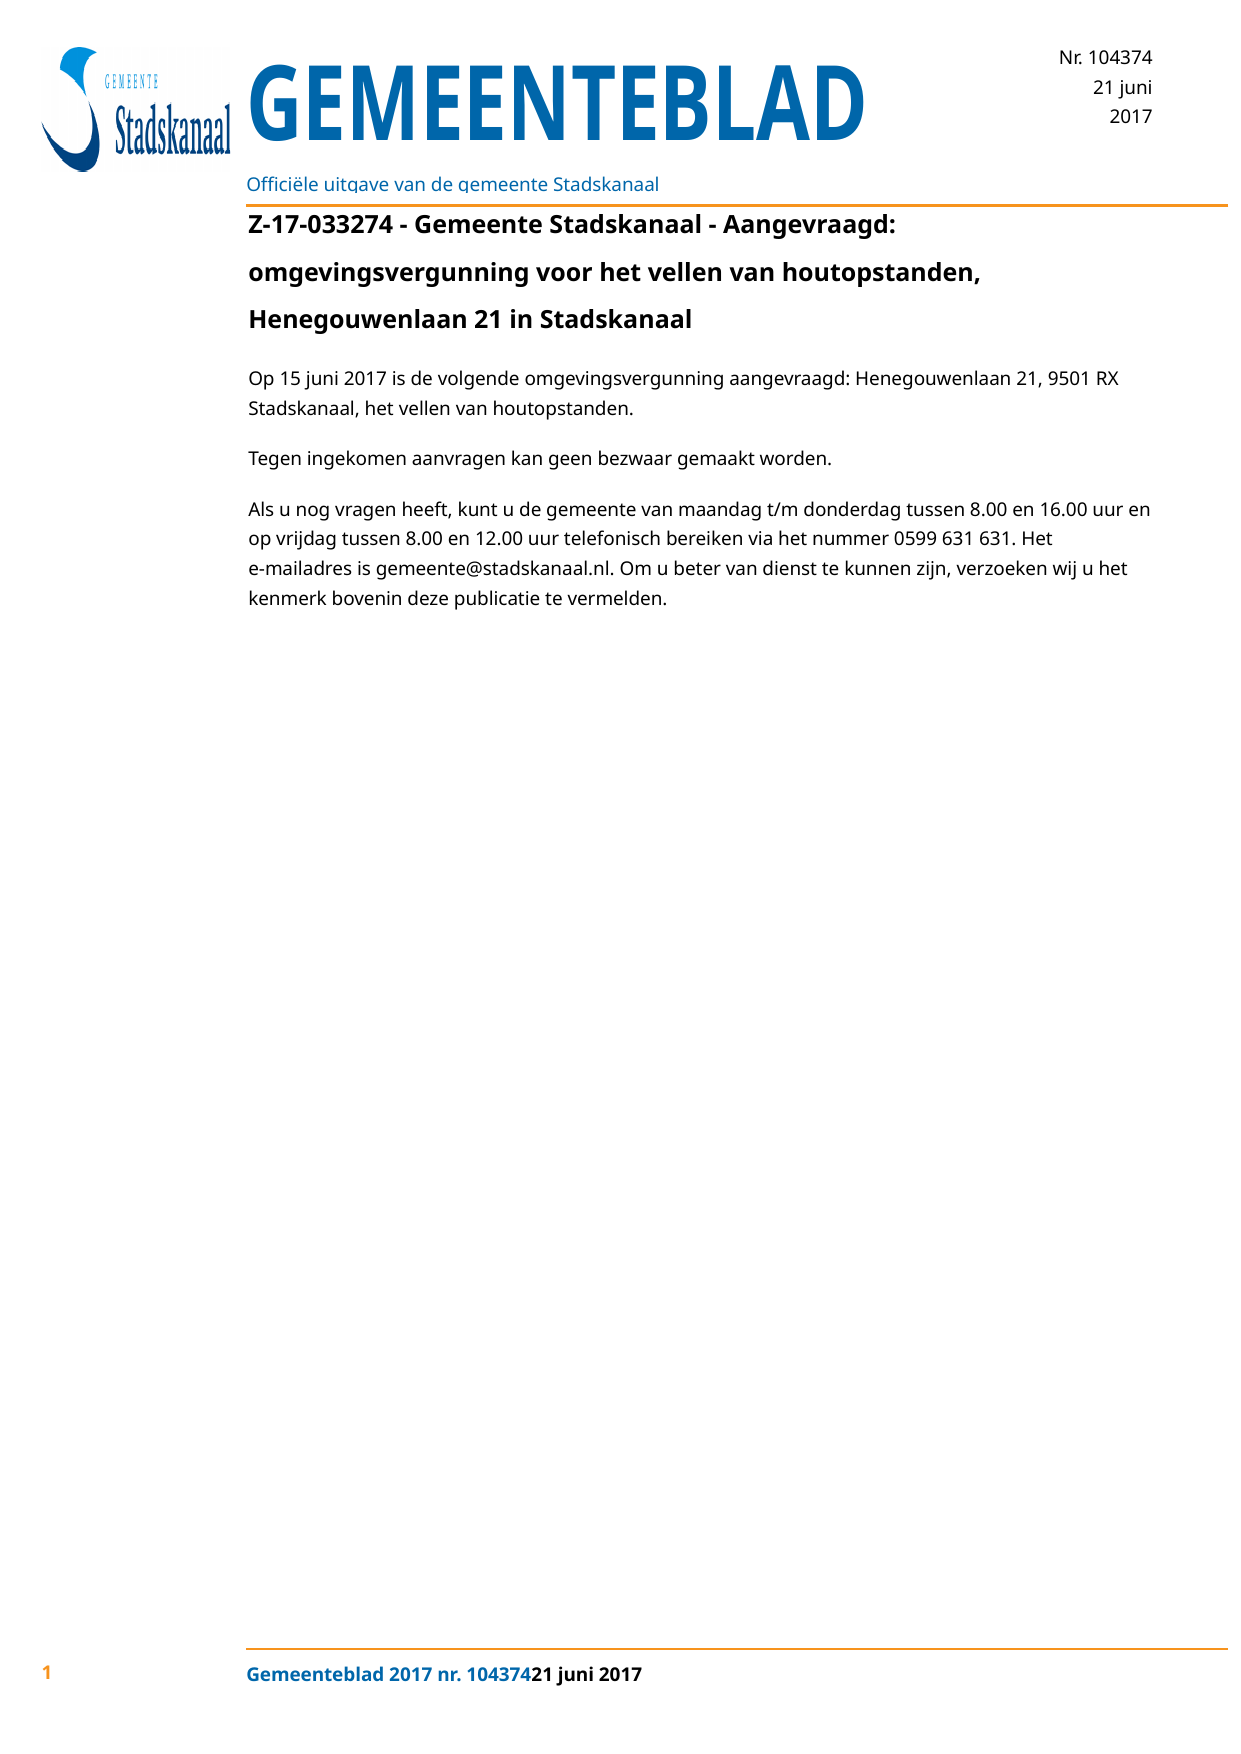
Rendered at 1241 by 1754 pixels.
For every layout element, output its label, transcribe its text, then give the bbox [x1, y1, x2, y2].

text Tegen ingekomen aanvragen kan geen bezwaar gemaakt worden. [248, 446, 1152, 471]
text Z-17-033274 - Gemeente Stadskanaal - Aangevraagd: omgevingsvergunning voor het vellen van houtopstanden, Henegouwenlaan 21 in Stadskanaal [248, 207, 1152, 336]
text Als u nog vragen heeft, kunt u de gemeente van maandag t/m donderdag tussen 8.00 en 16.00 uur en op vrijdag tussen 8.00 en 12.00 uur telefonisch bereiken via het nummer 0599 631 631. Het e‑mailadres is gemeente@stadskanaal.nl. Om u beter van dienst te kunnen zijn, verzoeken wij u het kenmerk bovenin deze publicatie te vermelden. [248, 496, 1152, 610]
text Op 15 juni 2017 is de volgende omgevingsvergunning aangevraagd: Henegouwenlaan 21, 9501 RX Stadskanaal, het vellen van houtopstanden. [248, 366, 1152, 421]
picture [41, 47, 231, 172]
